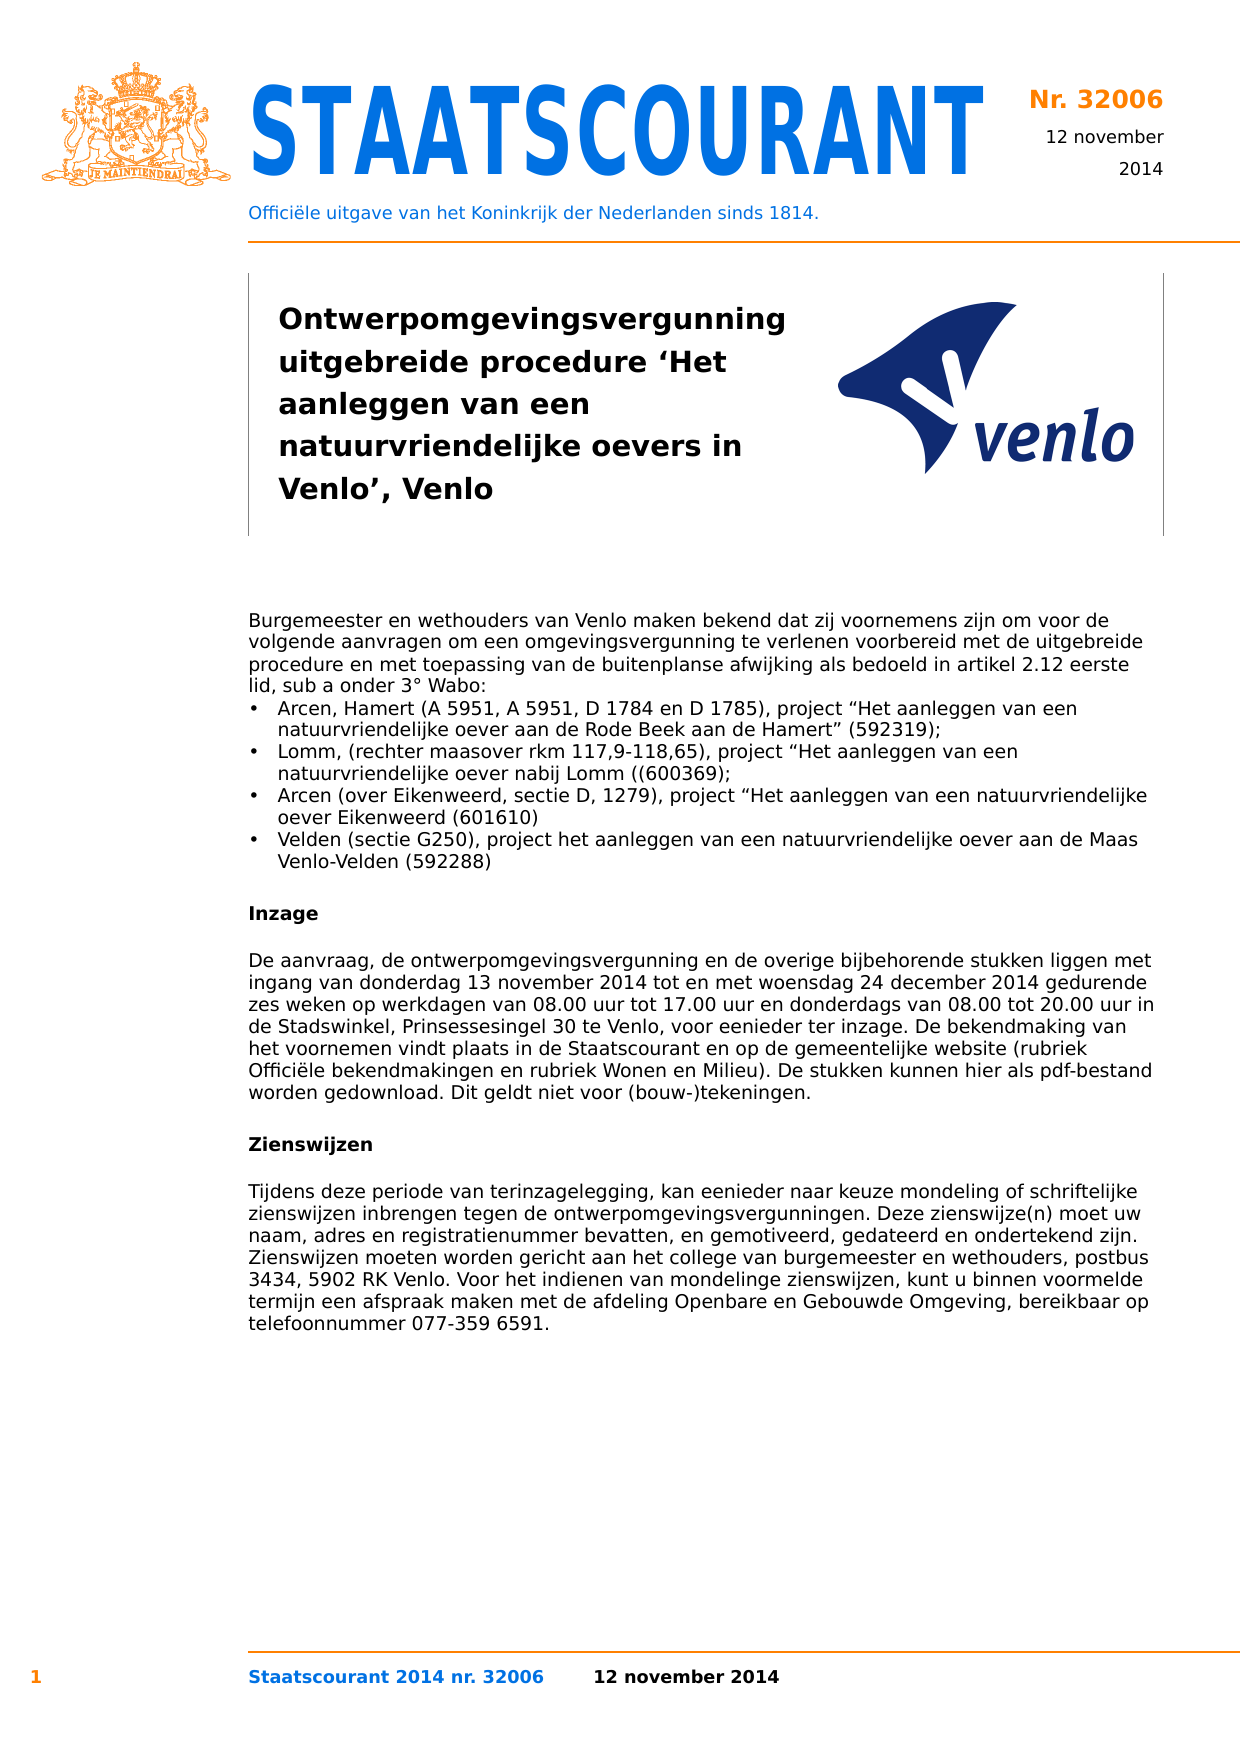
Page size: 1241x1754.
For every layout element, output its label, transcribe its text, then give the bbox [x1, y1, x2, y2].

text Burgemeester en wethouders van Venlo maken bekend dat zij voornemens zijn om voor de volgende aanvragen om een omgevingsvergunning te verlenen voorbereid met de uitgebreide procedure en met toepassing van de buitenplanse afwijking als bedoeld in artikel 2.12 eerste lid, sub a onder 3° Wabo: [248, 609, 1163, 697]
text • Lomm, (rechter maasover rkm 117,9-118,65), project “Het aanleggen van een natuurvriendelijke oever nabij Lomm ((600369); [248, 741, 1163, 785]
text De aanvraag, de ontwerpomgevingsvergunning en de overige bijbehorende stukken liggen met ingang van donderdag 13 november 2014 tot en met woensdag 24 december 2014 gedurende zes weken op werkdagen van 08.00 uur tot 17.00 uur en donderdags van 08.00 tot 20.00 uur in de Stadswinkel, Prinsessesingel 30 te Venlo, voor eenieder ter inzage. De bekendmaking van het voornemen vindt plaats in de Staatscourant en op de gemeentelijke website (rubriek Officiële bekendmakingen en rubriek Wonen en Milieu). De stukken kunnen hier als pdf-bestand worden gedownload. Dit geldt niet voor (bouw-)tekeningen. [248, 950, 1163, 1104]
text • Arcen (over Eikenweerd, sectie D, 1279), project “Het aanleggen van een natuurvriendelijke oever Eikenweerd (601610) [248, 785, 1163, 829]
table_header STAATSCOURANT [248, 62, 998, 203]
subtitle Ontwerpomgevingsvergunning uitgebreide procedure ‘Het aanleggen van een natuurvriendelijke oevers in Venlo’, Venlo [249, 273, 1163, 536]
table_cell 2014 [998, 153, 1240, 203]
subtitle Inzage [248, 903, 1163, 925]
text • Velden (sectie G250), project het aanleggen van een natuurvriendelijke oever aan de Maas Venlo-Velden (592288) [248, 829, 1163, 873]
table_cell Officiële uitgave van het Koninkrijk der Nederlanden sinds 1814. [248, 203, 1240, 241]
subtitle Zienswijzen [248, 1134, 1163, 1156]
picture [41, 62, 231, 186]
text Tijdens deze periode van terinzagelegging, kan eenieder naar keuze mondeling of schriftelijke zienswijzen inbrengen tegen de ontwerpomgevingsvergunningen. Deze zienswijze(n) moet uw naam, adres en registratienummer bevatten, en gemotiveerd, gedateerd en ondertekend zijn. Zienswijzen moeten worden gericht aan het college van burgemeester en wethouders, postbus 3434, 5902 RK Venlo. Voor het indienen van mondelinge zienswijzen, kunt u binnen voormelde termijn een afspraak maken met de afdeling Openbare en Gebouwde Omgeving, bereikbaar op telefoonnummer 077-359 6591. [248, 1181, 1163, 1335]
table_cell 12 november [998, 121, 1240, 153]
text • Arcen, Hamert (A 5951, A 5951, D 1784 en D 1785), project “Het aanleggen van een natuurvriendelijke oever aan de Rode Beek aan de Hamert” (592319); [248, 697, 1163, 741]
table_header Nr. 32006 [998, 62, 1240, 121]
table_header [25, 62, 248, 241]
picture [838, 302, 1134, 474]
